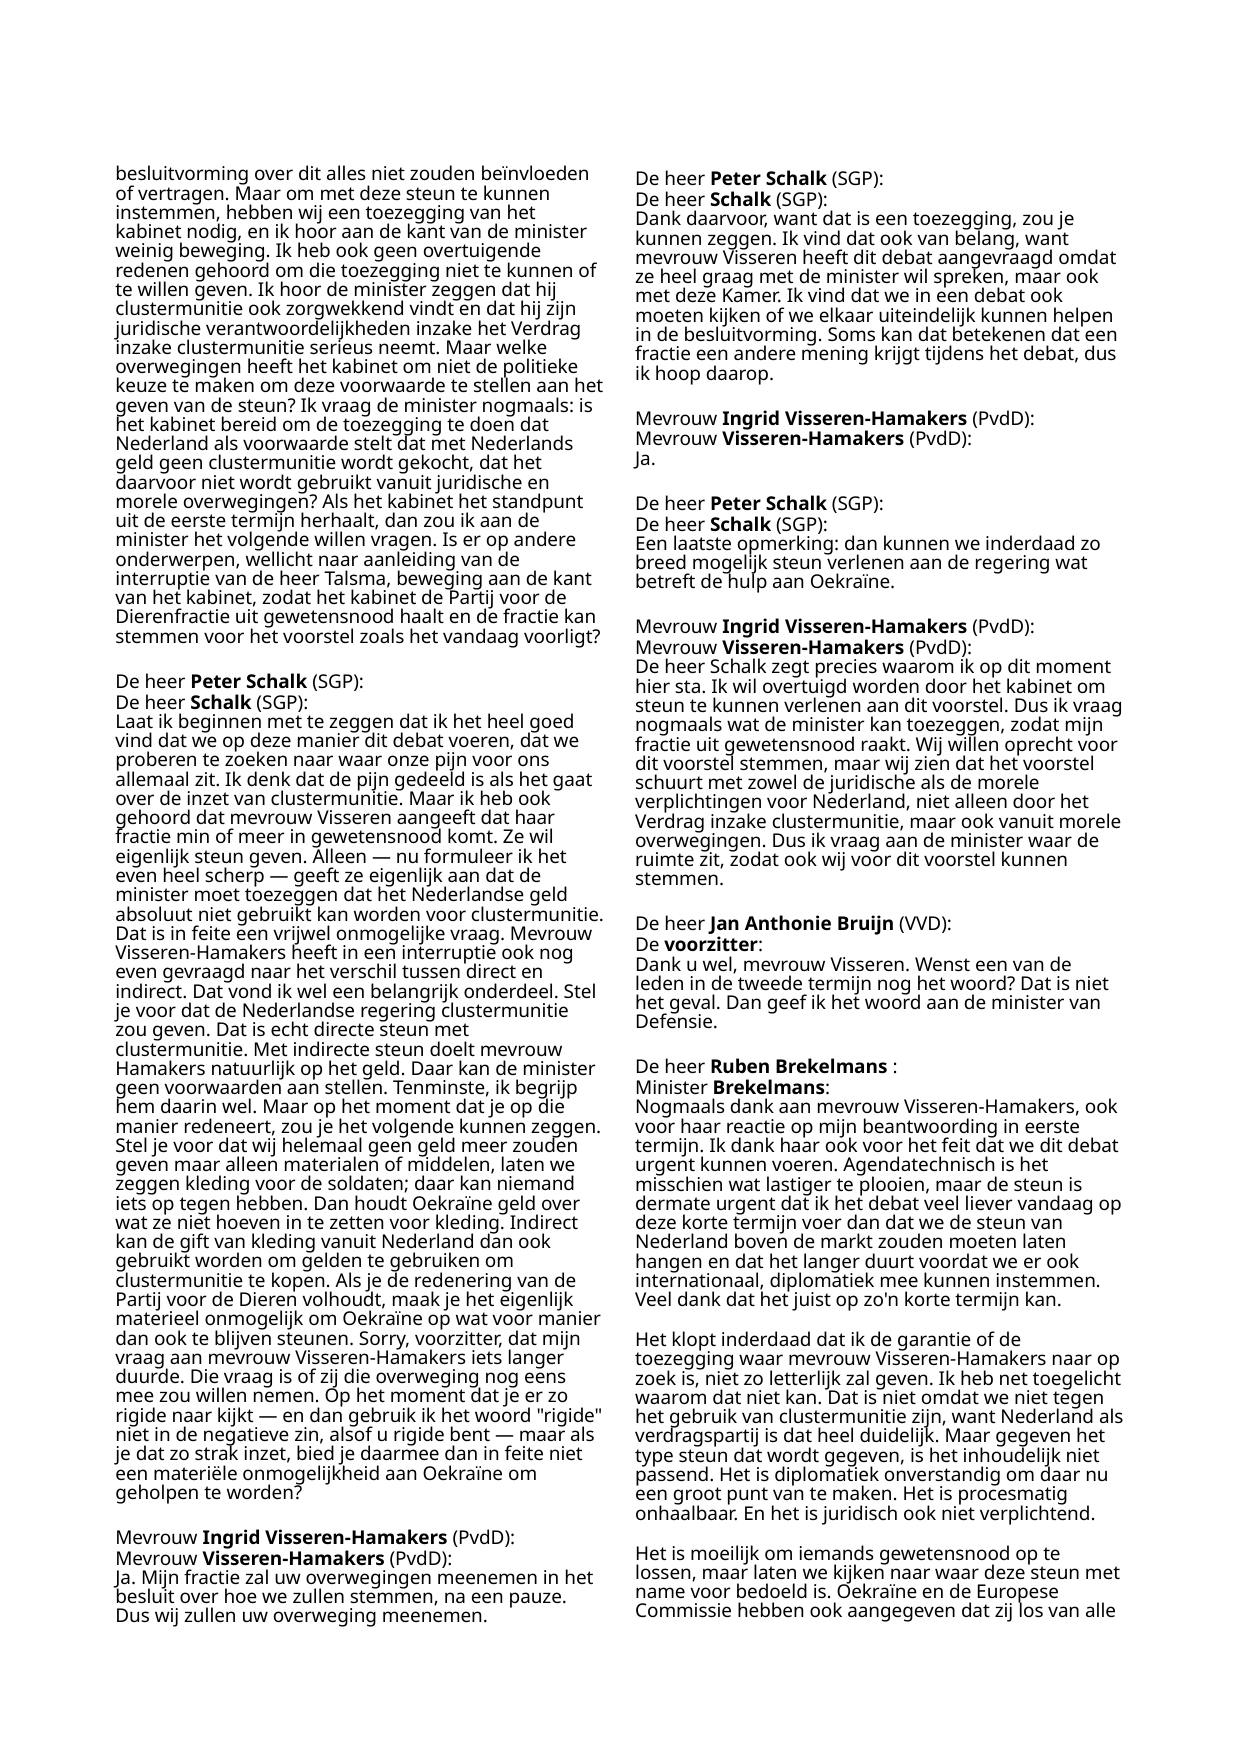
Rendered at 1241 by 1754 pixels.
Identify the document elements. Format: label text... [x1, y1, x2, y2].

text Dank u wel, mevrouw Visseren. Wenst een van de leden in de tweede termijn nog het woord? Dat is niet het geval. Dan geef ik het woord aan de minister van Defensie. [635, 956, 1125, 1033]
text Mevrouw Ingrid Visseren-Hamakers (PvdD): [115, 1524, 605, 1549]
text De heer Peter Schalk (SGP): [635, 490, 1125, 516]
text Dank daarvoor, want dat is een toezegging, zou je kunnen zeggen. Ik vind dat ook van belang, want mevrouw Visseren heeft dit debat aangevraagd omdat ze heel graag met de minister wil spreken, maar ook met deze Kamer. Ik vind dat we in een debat ook moeten kijken of we elkaar uiteindelijk kunnen helpen in de besluitvorming. Soms kan dat betekenen dat een fractie een andere mening krijgt tijdens het debat, dus ik hoop daarop. [635, 210, 1125, 384]
text Nogmaals dank aan mevrouw Visseren-Hamakers, ook voor haar reactie op mijn beantwoording in eerste termijn. Ik dank haar ook voor het feit dat we dit debat urgent kunnen voeren. Agendatechnisch is het misschien wat lastiger te plooien, maar de steun is dermate urgent dat ik het debat veel liever vandaag op deze korte termijn voer dan dat we de steun van Nederland boven de markt zouden moeten laten hangen en dat het langer duurt voordat we er ook internationaal, diplomatiek mee kunnen instemmen. Veel dank dat het juist op zo'n korte termijn kan. [635, 1098, 1125, 1310]
text Het klopt inderdaad dat ik de garantie of de toezegging waar mevrouw Visseren-Hamakers naar op zoek is, niet zo letterlijk zal geven. Ik heb net toegelicht waarom dat niet kan. Dat is niet omdat we niet tegen het gebruik van clustermunitie zijn, want Nederland als verdragspartij is dat heel duidelijk. Maar gegeven het type steun dat wordt gegeven, is het inhoudelijk niet passend. Het is diplomatiek onverstandig om daar nu een groot punt van te maken. Het is procesmatig onhaalbaar. En het is juridisch ook niet verplichtend. [635, 1331, 1125, 1524]
text De heer Schalk (SGP): [635, 516, 1125, 535]
text De heer Peter Schalk (SGP): [635, 165, 1125, 191]
text Een laatste opmerking: dan kunnen we inderdaad zo breed mogelijk steun verlenen aan de regering wat betreft de hulp aan Oekraïne. [635, 535, 1125, 593]
text Mevrouw Ingrid Visseren-Hamakers (PvdD): [635, 613, 1125, 639]
text Ja. [635, 450, 1125, 469]
text Laat ik beginnen met te zeggen dat ik het heel goed vind dat we op deze manier dit debat voeren, dat we proberen te zoeken naar waar onze pijn voor ons allemaal zit. Ik denk dat de pijn gedeeld is als het gaat over de inzet van clustermunitie. Maar ik heb ook gehoord dat mevrouw Visseren aangeeft dat haar fractie min of meer in gewetensnood komt. Ze wil eigenlijk steun geven. Alleen — nu formuleer ik het even heel scherp — geeft ze eigenlijk aan dat de minister moet toezeggen dat het Nederlandse geld absoluut niet gebruikt kan worden voor clustermunitie. Dat is in feite een vrijwel onmogelijke vraag. Mevrouw Visseren-Hamakers heeft in een interruptie ook nog even gevraagd naar het verschil tussen direct en indirect. Dat vond ik wel een belangrijk onderdeel. Stel je voor dat de Nederlandse regering clustermunitie zou geven. Dat is echt directe steun met clustermunitie. Met indirecte steun doelt mevrouw Hamakers natuurlijk op het geld. Daar kan de minister geen voorwaarden aan stellen. Tenminste, ik begrijp hem daarin wel. Maar op het moment dat je op die manier redeneert, zou je het volgende kunnen zeggen. Stel je voor dat wij helemaal geen geld meer zouden geven maar alleen materialen of middelen, laten we zeggen kleding voor de soldaten; daar kan niemand iets op tegen hebben. Dan houdt Oekraïne geld over wat ze niet hoeven in te zetten voor kleding. Indirect kan de gift van kleding vanuit Nederland dan ook gebruikt worden om gelden te gebruiken om clustermunitie te kopen. Als je de redenering van de Partij voor de Dieren volhoudt, maak je het eigenlijk materieel onmogelijk om Oekraïne op wat voor manier dan ook te blijven steunen. Sorry, voorzitter, dat mijn vraag aan mevrouw Visseren-Hamakers iets langer duurde. Die vraag is of zij die overweging nog eens mee zou willen nemen. Op het moment dat je er zo rigide naar kijkt — en dan gebruik ik het woord "rigide" niet in de negatieve zin, alsof u rigide bent — maar als je dat zo strak inzet, bied je daarmee dan in feite niet een materiële onmogelijkheid aan Oekraïne om geholpen te worden? [115, 713, 605, 1503]
text Mevrouw Ingrid Visseren-Hamakers (PvdD): [635, 405, 1125, 430]
text De heer Schalk (SGP): [635, 191, 1125, 210]
text De heer Peter Schalk (SGP): [115, 668, 605, 694]
text Mevrouw Visseren-Hamakers (PvdD): [115, 1549, 605, 1569]
text De heer Schalk zegt precies waarom ik op dit moment hier sta. Ik wil overtuigd worden door het kabinet om steun te kunnen verlenen aan dit voorstel. Dus ik vraag nogmaals wat de minister kan toezeggen, zodat mijn fractie uit gewetensnood raakt. Wij willen oprecht voor dit voorstel stemmen, maar wij zien dat het voorstel schuurt met zowel de juridische als de morele verplichtingen voor Nederland, niet alleen door het Verdrag inzake clustermunitie, maar ook vanuit morele overwegingen. Dus ik vraag aan de minister waar de ruimte zit, zodat ook wij voor dit voorstel kunnen stemmen. [635, 658, 1125, 890]
text Mevrouw Visseren-Hamakers (PvdD): [635, 639, 1125, 658]
text Het is moeilijk om iemands gewetensnood op te lossen, maar laten we kijken naar waar deze steun met name voor bedoeld is. Oekraïne en de Europese Commissie hebben ook aangegeven dat zij los van alle [635, 1544, 1125, 1622]
text Ja. Mijn fractie zal uw overwegingen meenemen in het besluit over hoe we zullen stemmen, na een pauze. Dus wij zullen uw overweging meenemen. [115, 1569, 605, 1627]
text De heer Jan Anthonie Bruijn (VVD): [635, 911, 1125, 936]
text De heer Ruben Brekelmans : [635, 1053, 1125, 1079]
text Mevrouw Visseren-Hamakers (PvdD): [635, 430, 1125, 450]
text De voorzitter: [635, 936, 1125, 956]
text besluitvorming over dit alles niet zouden beïnvloeden of vertragen. Maar om met deze steun te kunnen instemmen, hebben wij een toezegging van het kabinet nodig, en ik hoor aan de kant van de minister weinig beweging. Ik heb ook geen overtuigende redenen gehoord om die toezegging niet te kunnen of te willen geven. Ik hoor de minister zeggen dat hij clustermunitie ook zorgwekkend vindt en dat hij zijn juridische verantwoordelijkheden inzake het Verdrag inzake clustermunitie serieus neemt. Maar welke overwegingen heeft het kabinet om niet de politieke keuze te maken om deze voorwaarde te stellen aan het geven van de steun? Ik vraag de minister nogmaals: is het kabinet bereid om de toezegging te doen dat Nederland als voorwaarde stelt dat met Nederlands geld geen clustermunitie wordt gekocht, dat het daarvoor niet wordt gebruikt vanuit juridische en morele overwegingen? Als het kabinet het standpunt uit de eerste termijn herhaalt, dan zou ik aan de minister het volgende willen vragen. Is er op andere onderwerpen, wellicht naar aanleiding van de interruptie van de heer Talsma, beweging aan de kant van het kabinet, zodat het kabinet de Partij voor de Dierenfractie uit gewetensnood haalt en de fractie kan stemmen voor het voorstel zoals het vandaag voorligt? [115, 165, 605, 647]
text Minister Brekelmans: [635, 1079, 1125, 1098]
text De heer Schalk (SGP): [115, 694, 605, 713]
